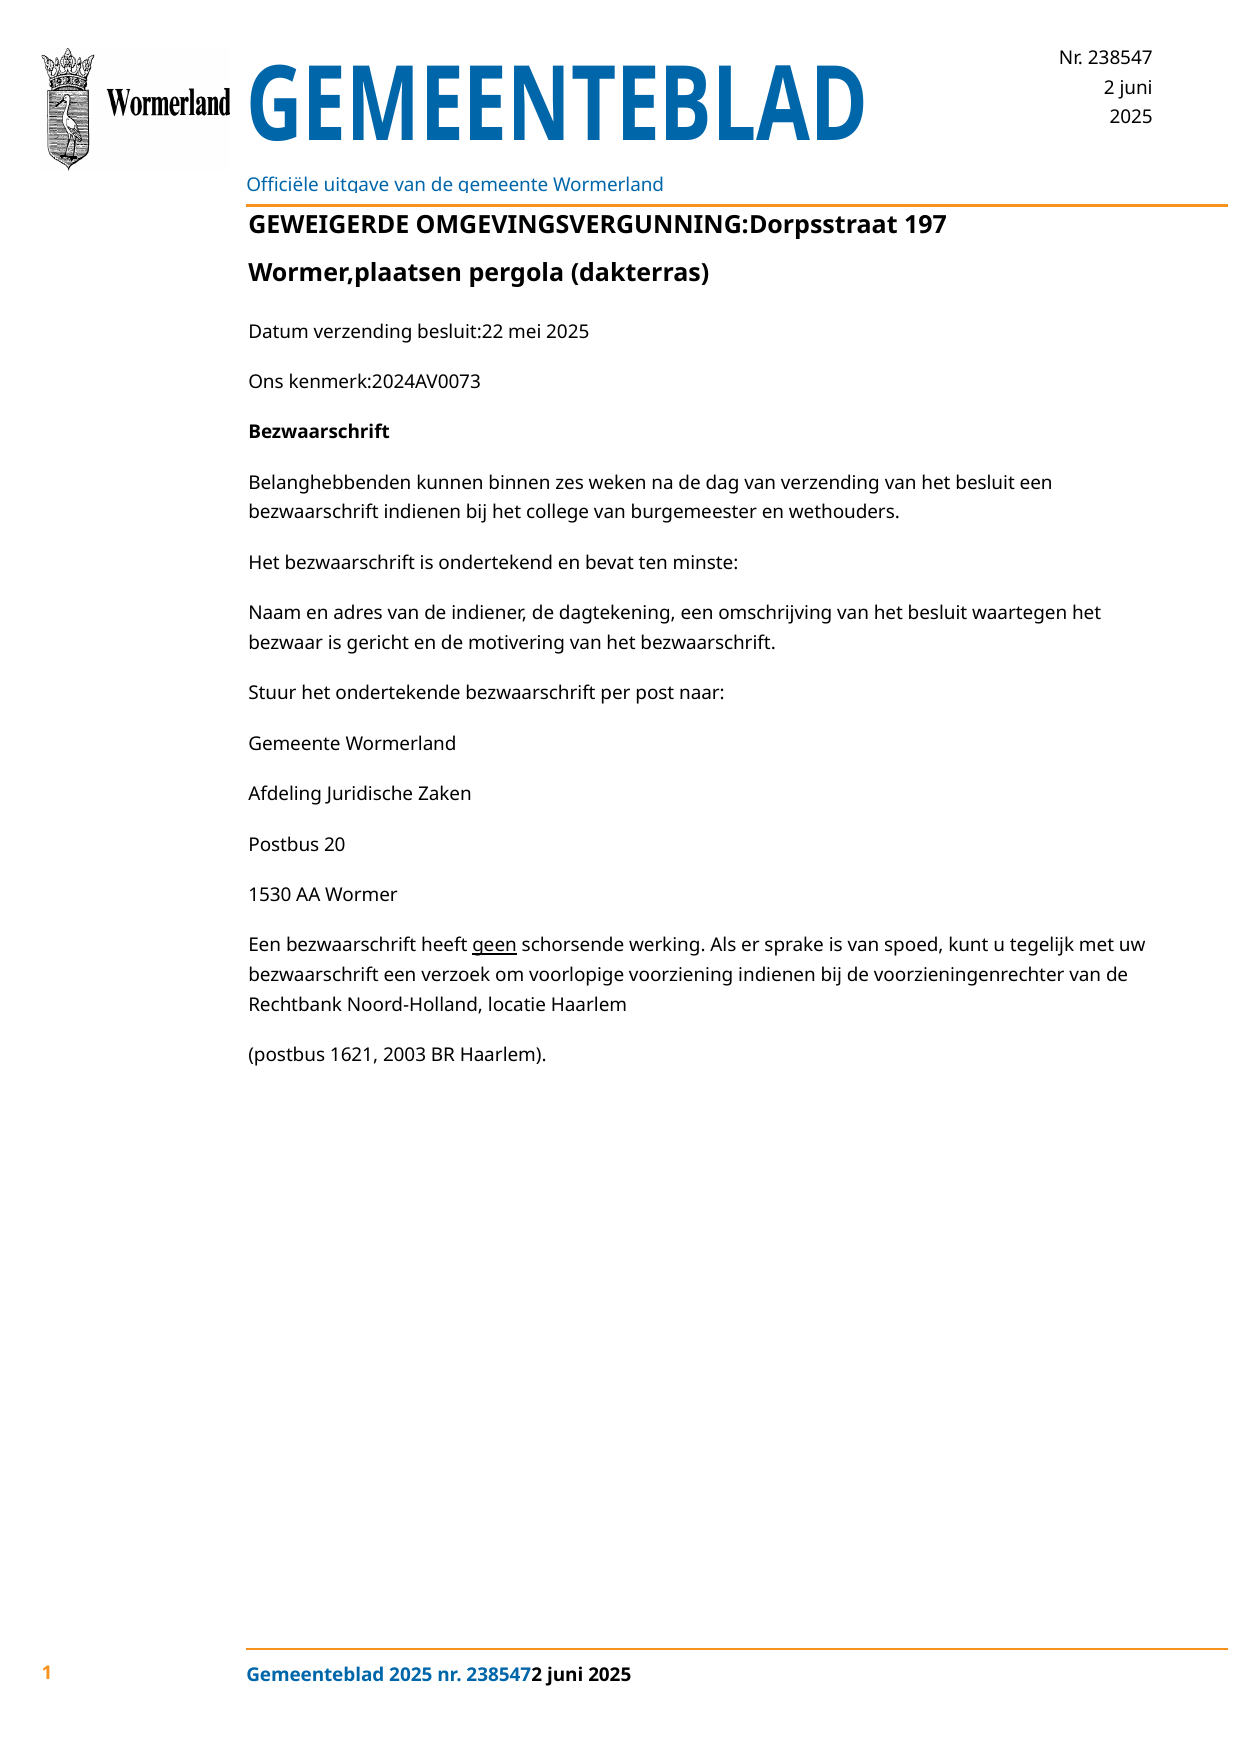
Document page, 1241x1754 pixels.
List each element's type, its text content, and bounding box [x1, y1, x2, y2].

text Ons kenmerk:2024AV0073 [248, 368, 1152, 394]
text Belanghebbenden kunnen binnen zes weken na de dag van verzending van het besluit een bezwaarschrift indienen bij het college van burgemeester en wethouders. [248, 469, 1152, 524]
text Datum verzending besluit:22 mei 2025 [248, 318, 1152, 344]
text (postbus 1621, 2003 BR Haarlem). [248, 1041, 1152, 1067]
text Afdeling Juridische Zaken [248, 780, 1152, 806]
text Het bezwaarschrift is ondertekend en bevat ten minste: [248, 549, 1152, 575]
text Naam en adres van de indiener, de dagtekening, een omschrijving van het besluit waartegen het bezwaar is gericht en de motivering van het bezwaarschrift. [248, 599, 1152, 655]
text GEWEIGERDE OMGEVINGSVERGUNNING:Dorpsstraat 197 Wormer,plaatsen pergola (dakterras) [248, 207, 1152, 288]
text 1530 AA Wormer [248, 881, 1152, 907]
text Een bezwaarschrift heeft geen schorsende werking. Als er sprake is van spoed, kunt u tegelijk met uw bezwaarschrift een verzoek om voorlopige voorziening indienen bij de voorzieningenrechter van de Rechtbank Noord-Holland, locatie Haarlem [248, 932, 1152, 1017]
picture [41, 47, 231, 172]
text Gemeente Wormerland [248, 730, 1152, 756]
text Postbus 20 [248, 831, 1152, 857]
text Bezwaarschrift [248, 419, 1152, 444]
text Stuur het ondertekende bezwaarschrift per post naar: [248, 679, 1152, 705]
